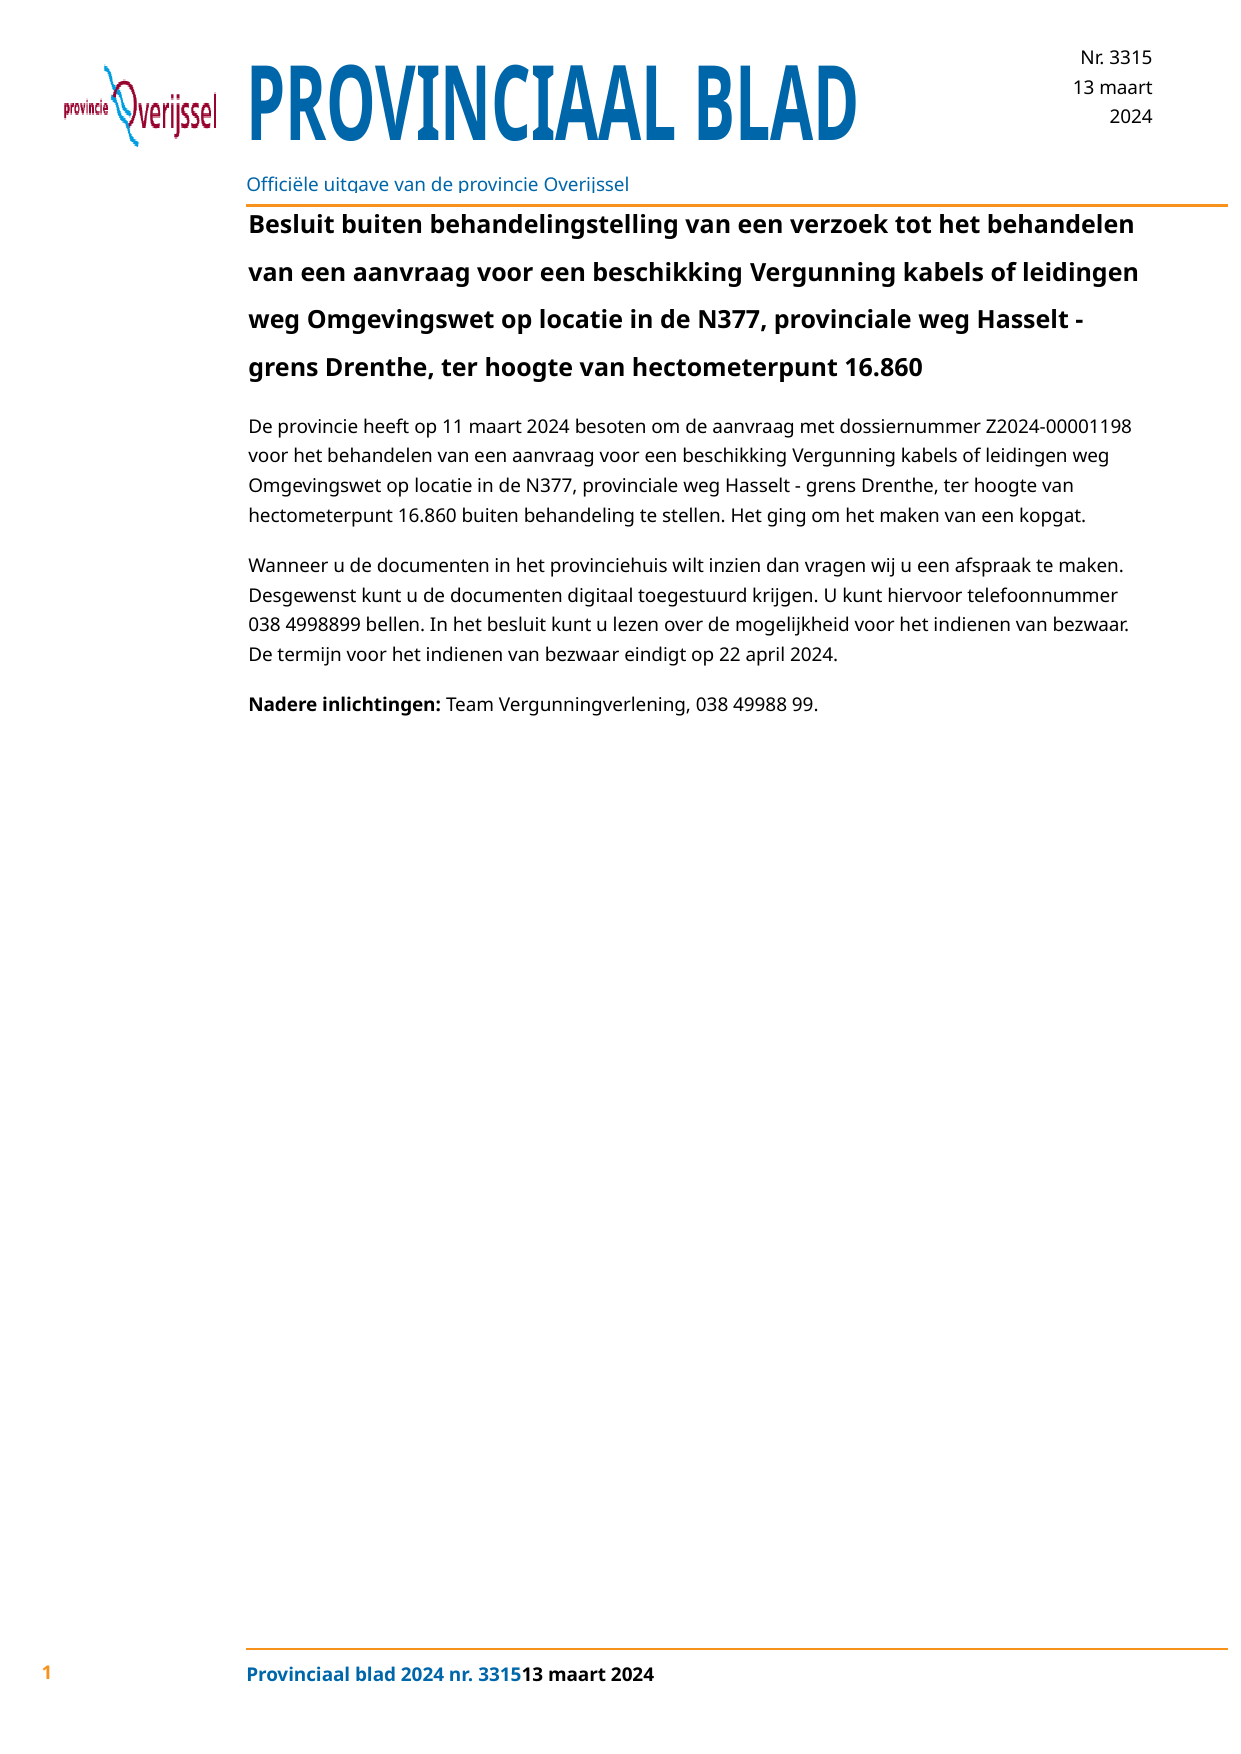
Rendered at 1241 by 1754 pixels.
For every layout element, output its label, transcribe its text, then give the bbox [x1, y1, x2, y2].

text De provincie heeft op 11 maart 2024 besoten om de aanvraag met dossiernummer Z2024-00001198 voor het behandelen van een aanvraag voor een beschikking Vergunning kabels of leidingen weg Omgevingswet op locatie in de N377, provinciale weg Hasselt - grens Drenthe, ter hoogte van hectometerpunt 16.860 buiten behandeling te stellen. Het ging om het maken van een kopgat. [248, 413, 1152, 528]
text Nadere inlichtingen: Team Vergunningverlening, 038 49988 99. [248, 691, 1152, 717]
text Wanneer u de documenten in het provinciehuis wilt inzien dan vragen wij u een afspraak te maken. Desgewenst kunt u de documenten digitaal toegestuurd krijgen. U kunt hiervoor telefoonnummer 038 4998899 bellen. In het besluit kunt u lezen over de mogelijkheid voor het indienen van bezwaar. De termijn voor het indienen van bezwaar eindigt op 22 april 2024. [248, 552, 1152, 667]
text Besluit buiten behandelingstelling van een verzoek tot het behandelen van een aanvraag voor een beschikking Vergunning kabels of leidingen weg Omgevingswet op locatie in de N377, provinciale weg Hasselt - grens Drenthe, ter hoogte van hectometerpunt 16.860 [248, 207, 1152, 384]
picture [41, 47, 231, 172]
